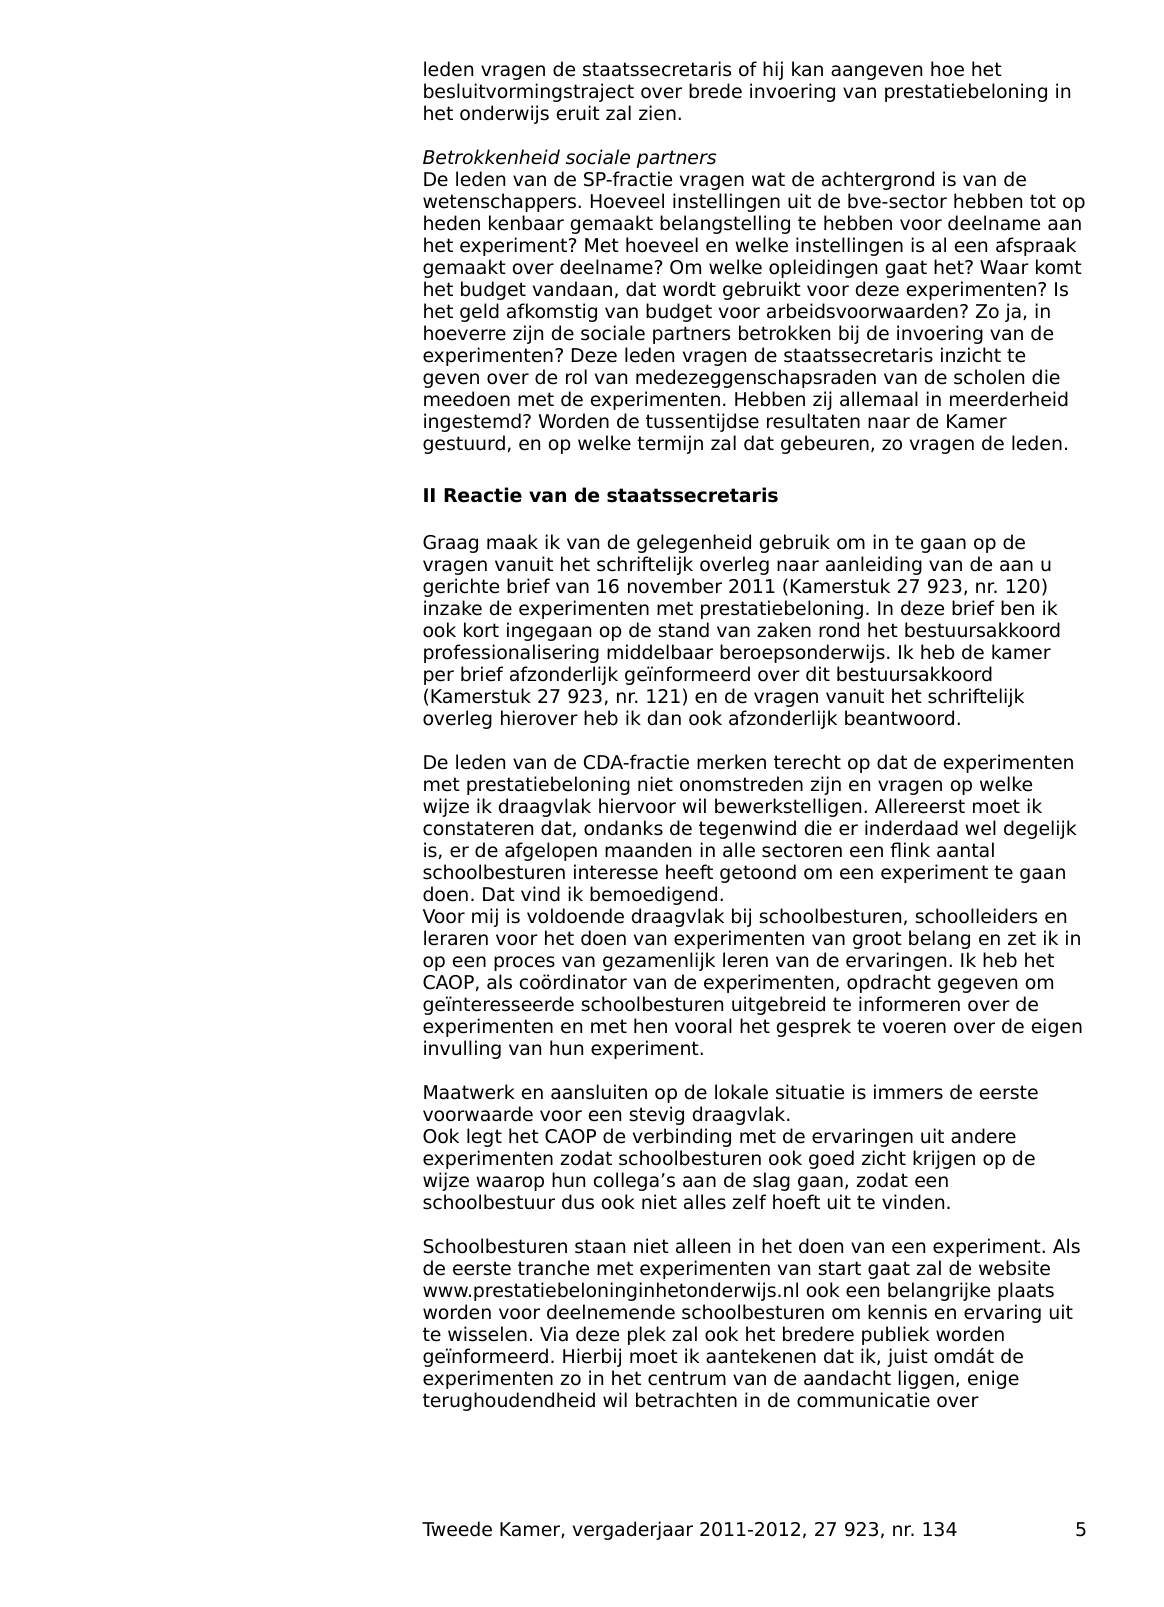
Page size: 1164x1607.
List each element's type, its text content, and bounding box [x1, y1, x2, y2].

subtitle Betrokkenheid sociale partners [422, 147, 1087, 169]
text Maatwerk en aansluiten op de lokale situatie is immers de eerste voorwaarde voor een stevig draagvlak. [422, 1082, 1087, 1126]
text De leden van de SP-fractie vragen wat de achtergrond is van de wetenschappers. Hoeveel instellingen uit de bve-sector hebben tot op heden kenbaar gemaakt belangstelling te hebben voor deelname aan het experiment? Met hoeveel en welke instellingen is al een afspraak gemaakt over deelname? Om welke opleidingen gaat het? Waar komt het budget vandaan, dat wordt gebruikt voor deze experimenten? Is het geld afkomstig van budget voor arbeidsvoorwaarden? Zo ja, in hoeverre zijn de sociale partners betrokken bij de invoering van de experimenten? Deze leden vragen de staatssecretaris inzicht te geven over de rol van medezeggenschapsraden van de scholen die meedoen met de experimenten. Hebben zij allemaal in meerderheid ingestemd? Worden de tussentijdse resultaten naar de Kamer gestuurd, en op welke termijn zal dat gebeuren, zo vragen de leden. [422, 169, 1087, 455]
text leden vragen de staatssecretaris of hij kan aangeven hoe het besluitvormingstraject over brede invoering van prestatiebeloning in het onderwijs eruit zal zien. [422, 59, 1087, 125]
text Voor mij is voldoende draagvlak bij schoolbesturen, schoolleiders en leraren voor het doen van experimenten van groot belang en zet ik in op een proces van gezamenlijk leren van de ervaringen. Ik heb het CAOP, als coördinator van de experimenten, opdracht gegeven om geïnteresseerde schoolbesturen uitgebreid te informeren over de experimenten en met hen vooral het gesprek te voeren over de eigen invulling van hun experiment. [422, 906, 1087, 1059]
text Ook legt het CAOP de verbinding met de ervaringen uit andere experimenten zodat schoolbesturen ook goed zicht krijgen op de wijze waarop hun collega’s aan de slag gaan, zodat een schoolbestuur dus ook niet alles zelf hoeft uit te vinden. [422, 1126, 1087, 1214]
text Schoolbesturen staan niet alleen in het doen van een experiment. Als de eerste tranche met experimenten van start gaat zal de website www.prestatiebeloninginhetonderwijs.nl ook een belangrijke plaats worden voor deelnemende schoolbesturen om kennis en ervaring uit te wisselen. Via deze plek zal ook het bredere publiek worden geïnformeerd. Hierbij moet ik aantekenen dat ik, juist omdát de experimenten zo in het centrum van de aandacht liggen, enige terughoudendheid wil betrachten in de communicatie over [422, 1236, 1087, 1412]
text De leden van de CDA-fractie merken terecht op dat de experimenten met prestatiebeloning niet onomstreden zijn en vragen op welke wijze ik draagvlak hiervoor wil bewerkstelligen. Allereerst moet ik constateren dat, ondanks de tegenwind die er inderdaad wel degelijk is, er de afgelopen maanden in alle sectoren een flink aantal schoolbesturen interesse heeft getoond om een experiment te gaan doen. Dat vind ik bemoedigend. [422, 752, 1087, 906]
subtitle II Reactie van de staatssecretaris [422, 485, 1087, 507]
text Graag maak ik van de gelegenheid gebruik om in te gaan op de vragen vanuit het schriftelijk overleg naar aanleiding van de aan u gerichte brief van 16 november 2011 (Kamerstuk 27 923, nr. 120) inzake de experimenten met prestatiebeloning. In deze brief ben ik ook kort ingegaan op de stand van zaken rond het bestuursakkoord professionalisering middelbaar beroepsonderwijs. Ik heb de kamer per brief afzonderlijk geïnformeerd over dit bestuursakkoord (Kamerstuk 27 923, nr. 121) en de vragen vanuit het schriftelijk overleg hierover heb ik dan ook afzonderlijk beantwoord. [422, 532, 1087, 730]
